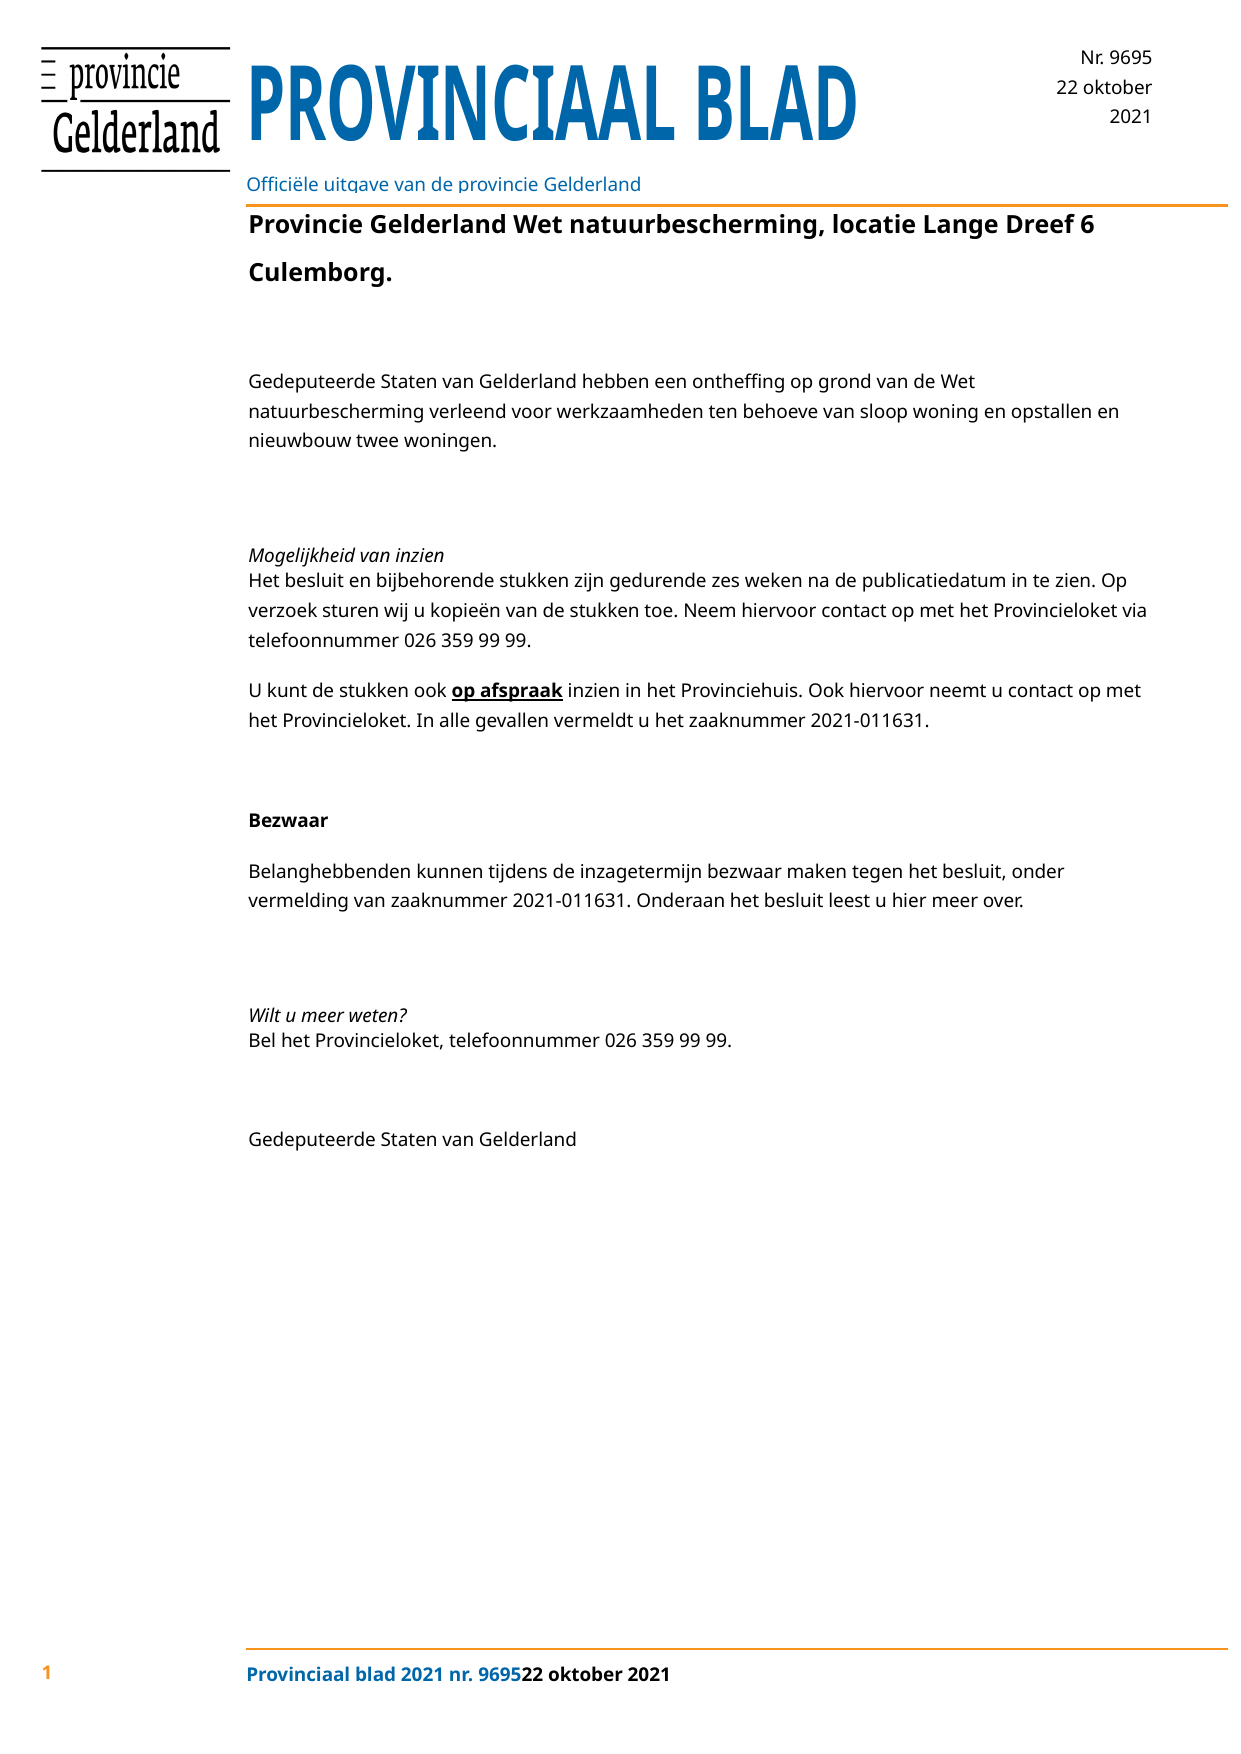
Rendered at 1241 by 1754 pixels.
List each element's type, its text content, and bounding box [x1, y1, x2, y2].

text Het besluit en bijbehorende stukken zijn gedurende zes weken na de publicatiedatum in te zien. Op verzoek sturen wij u kopieën van de stukken toe. Neem hiervoor contact op met het Provincieloket via telefoonnummer 026 359 99 99. [248, 568, 1152, 652]
text Wilt u meer weten? [248, 1002, 1152, 1028]
text Provincie Gelderland Wet natuurbescherming, locatie Lange Dreef 6 Culemborg. [248, 207, 1152, 288]
text Belanghebbenden kunnen tijdens de inzagetermijn bezwaar maken tegen het besluit, onder vermelding van zaaknummer 2021-011631. Onderaan het besluit leest u hier meer over. [248, 858, 1152, 913]
text Mogelijkheid van inzien [248, 542, 1152, 568]
text Bezwaar [248, 808, 1152, 833]
text Gedeputeerde Staten van Gelderland hebben een ontheffing op grond van de Wet natuurbescherming verleend voor werkzaamheden ten behoeve van sloop woning en opstallen en nieuwbouw twee woningen. [248, 368, 1152, 453]
text Gedeputeerde Staten van Gelderland [248, 1126, 1152, 1152]
text Bel het Provincieloket, telefoonnummer 026 359 99 99. [248, 1028, 1152, 1053]
picture [41, 47, 231, 172]
text U kunt de stukken ook op afspraak inzien in het Provinciehuis. Ook hiervoor neemt u contact op met het Provincieloket. In alle gevallen vermeldt u het zaaknummer 2021-011631. [248, 677, 1152, 732]
